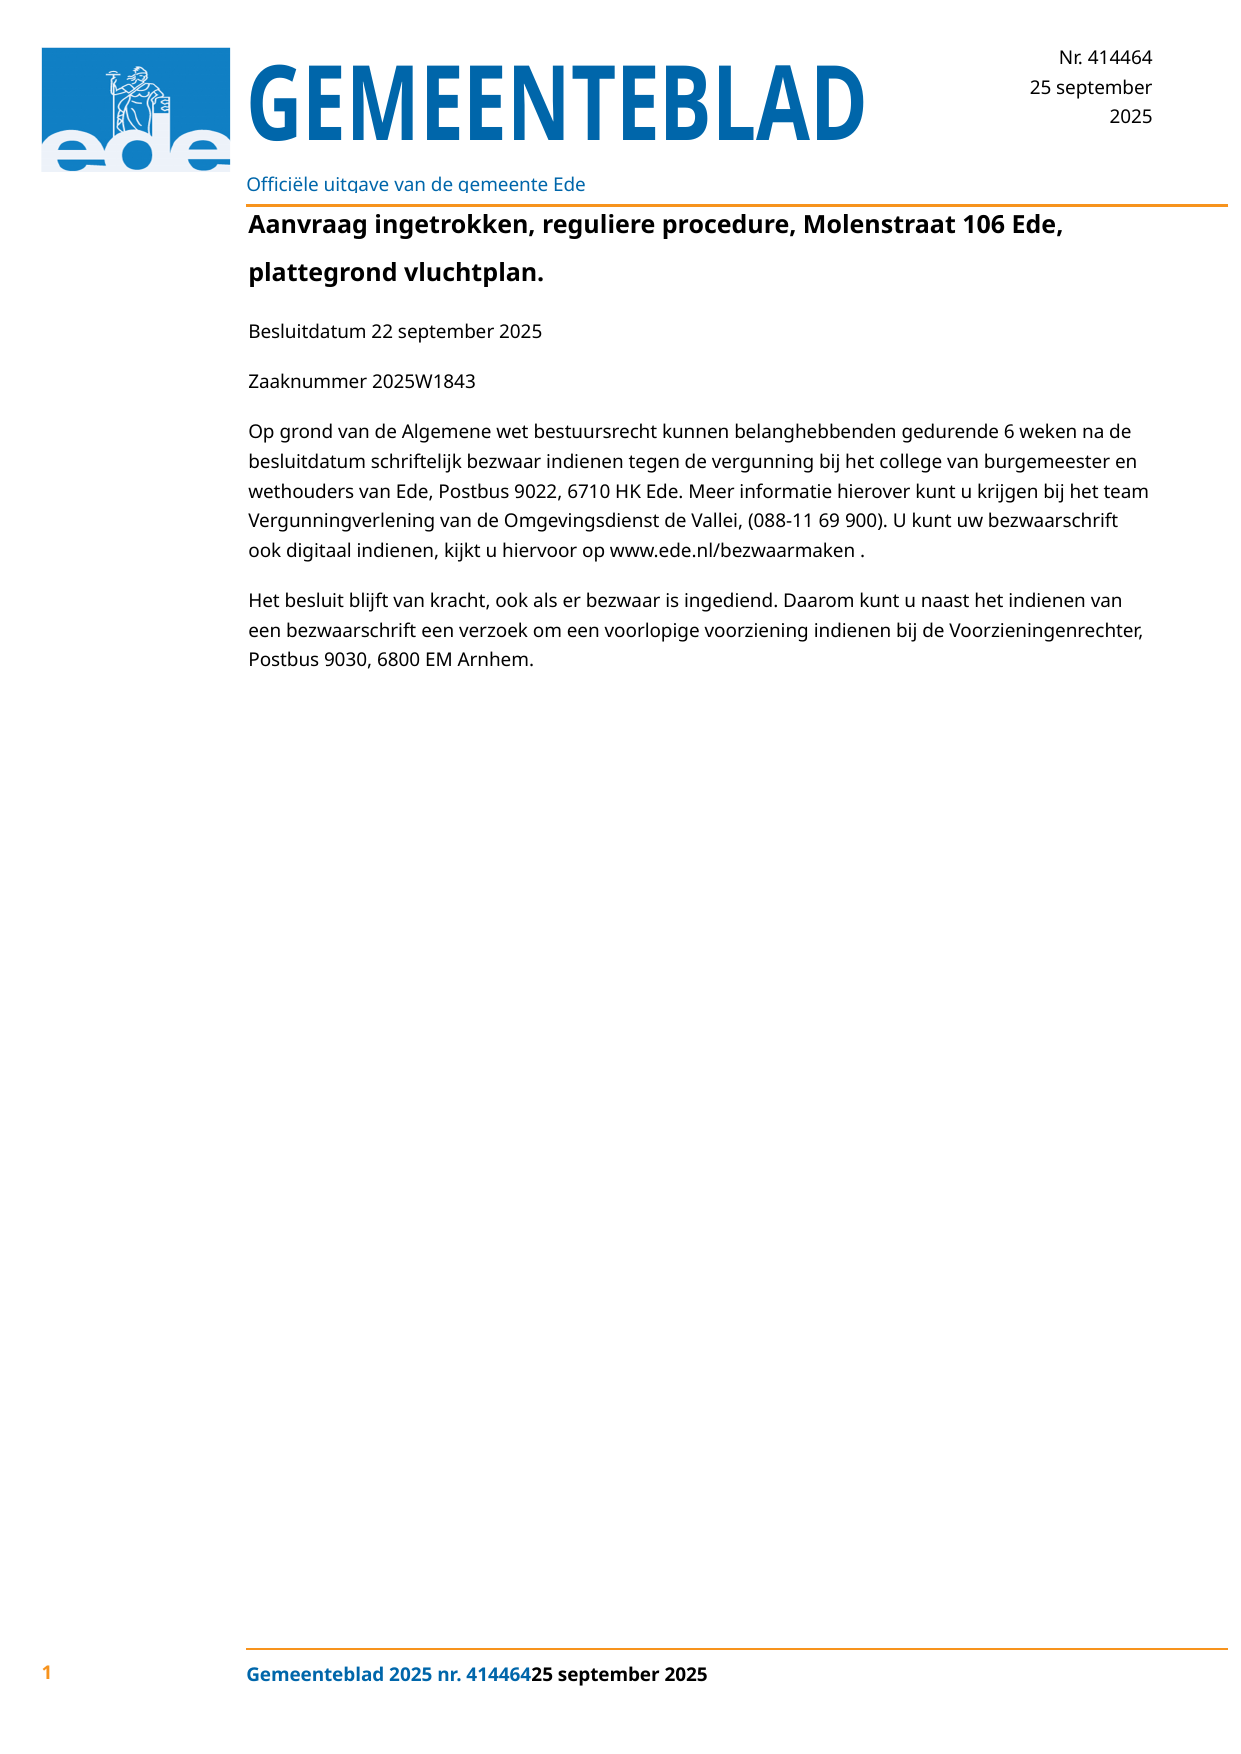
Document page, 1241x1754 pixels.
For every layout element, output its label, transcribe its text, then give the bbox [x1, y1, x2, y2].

text Het besluit blijft van kracht, ook als er bezwaar is ingediend. Daarom kunt u naast het indienen van een bezwaarschrift een verzoek om een voorlopige voorziening indienen bij de Voorzieningenrechter, Postbus 9030, 6800 EM Arnhem. [248, 587, 1152, 672]
text Besluitdatum 22 september 2025 [248, 318, 1152, 344]
text Op grond van de Algemene wet bestuursrecht kunnen belanghebbenden gedurende 6 weken na de besluitdatum schriftelijk bezwaar indienen tegen de vergunning bij het college van burgemeester en wethouders van Ede, Postbus 9022, 6710 HK Ede. Meer informatie hierover kunt u krijgen bij het team Vergunningverlening van de Omgevingsdienst de Vallei, (088-11 69 900). U kunt uw bezwaarschrift ook digitaal indienen, kijkt u hiervoor op www.ede.nl/bezwaarmaken . [248, 419, 1152, 563]
picture [41, 47, 231, 172]
text Aanvraag ingetrokken, reguliere procedure, Molenstraat 106 Ede, plattegrond vluchtplan. [248, 207, 1152, 288]
text Zaaknummer 2025W1843 [248, 368, 1152, 394]
